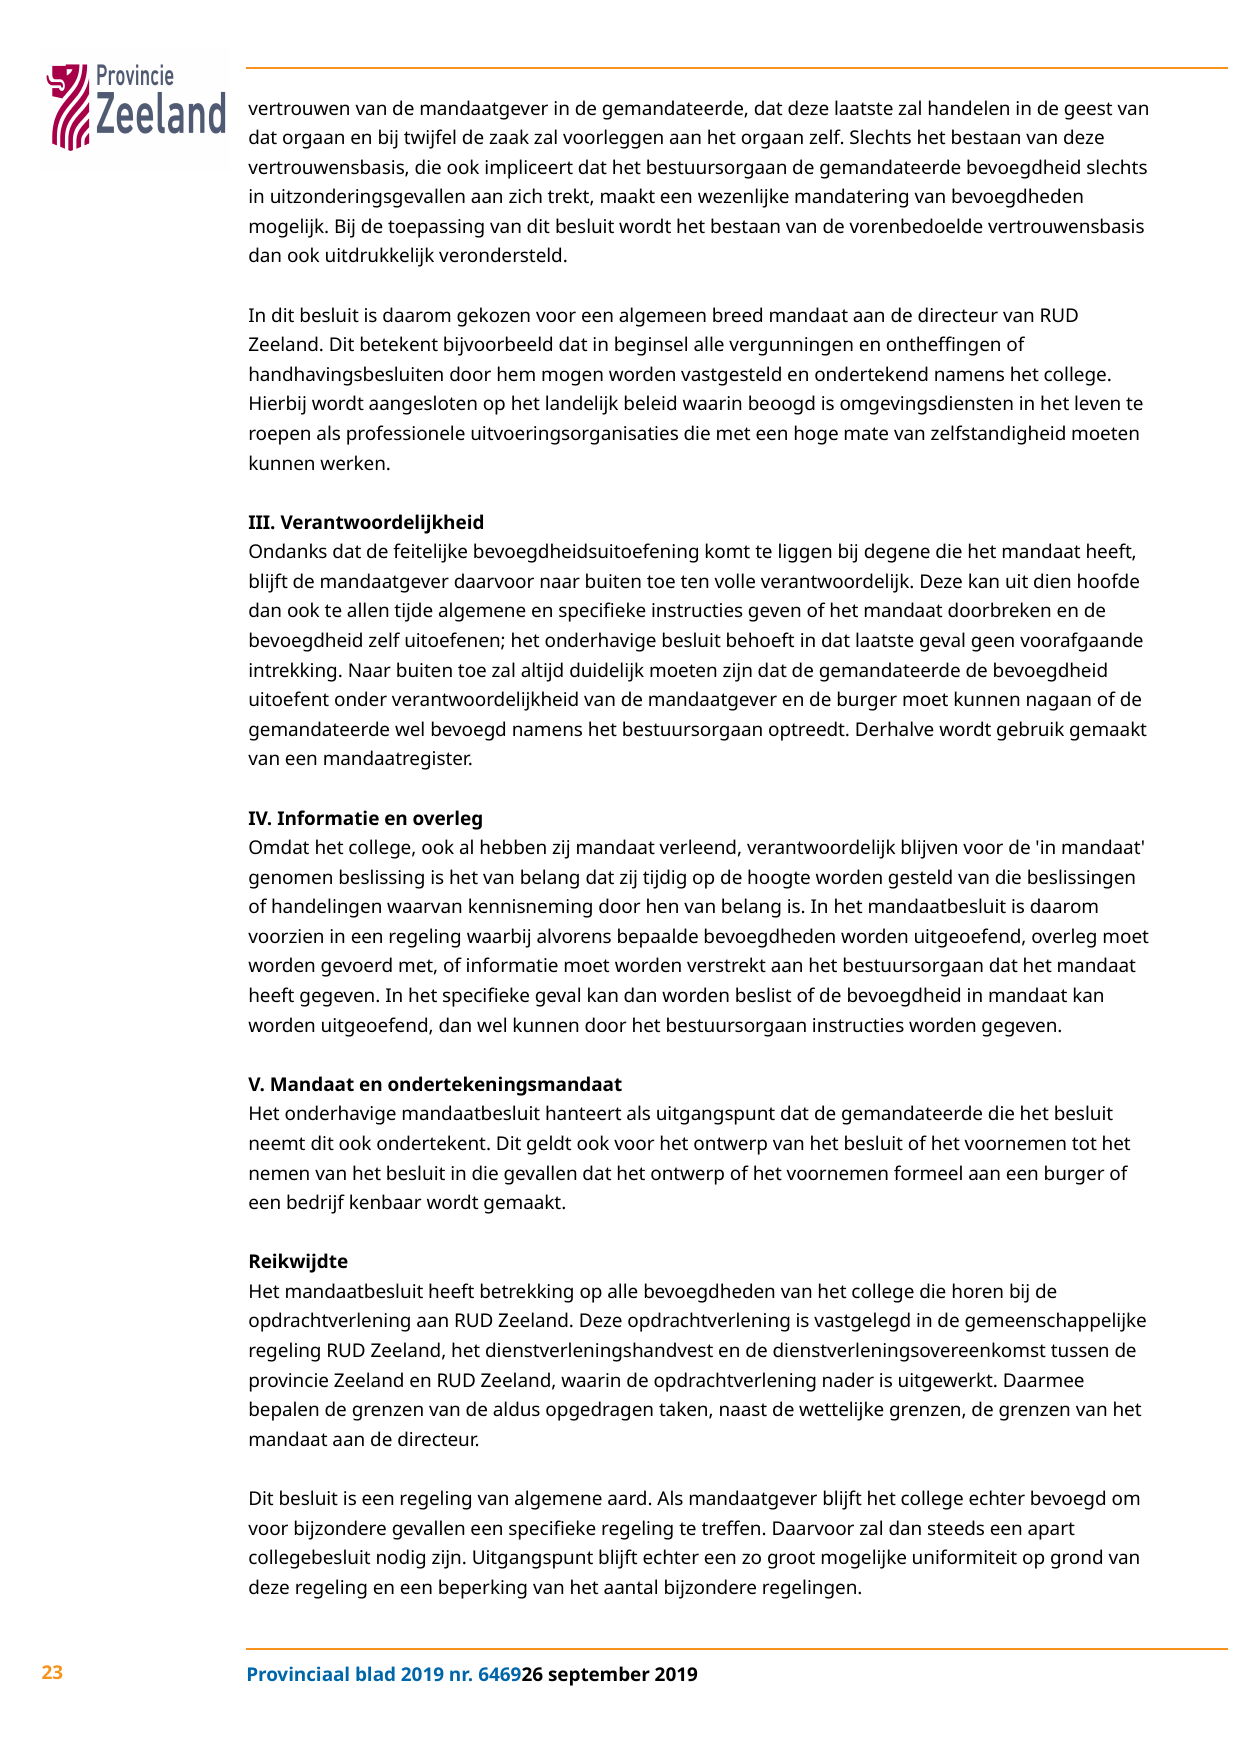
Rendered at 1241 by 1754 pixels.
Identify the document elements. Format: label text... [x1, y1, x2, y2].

text Ondanks dat de feitelijke bevoegdheidsuitoefening komt te liggen bij degene die het mandaat heeft, blijft de mandaatgever daarvoor naar buiten toe ten volle verantwoordelijk. Deze kan uit dien hoofde dan ook te allen tijde algemene en specifieke instructies geven of het mandaat doorbreken en de bevoegdheid zelf uitoefenen; het onderhavige besluit behoeft in dat laatste geval geen voorafgaande intrekking. Naar buiten toe zal altijd duidelijk moeten zijn dat de gemandateerde de bevoegdheid uitoefent onder verantwoordelijkheid van de mandaatgever en de burger moet kunnen nagaan of de gemandateerde wel bevoegd namens het bestuursorgaan optreedt. Derhalve wordt gebruik gemaakt van een mandaatregister. [248, 538, 1152, 771]
text Het onderhavige mandaatbesluit hanteert als uitgangspunt dat de gemandateerde die het besluit neemt dit ook ondertekent. Dit geldt ook voor het ontwerp van het besluit of het voornemen tot het nemen van het besluit in die gevallen dat het ontwerp of het voornemen formeel aan een burger of een bedrijf kenbaar wordt gemaakt. [248, 1101, 1152, 1215]
text Reikwijdte [248, 1248, 1152, 1274]
text Dit besluit is een regeling van algemene aard. Als mandaatgever blijft het college echter bevoegd om voor bijzondere gevallen een specifieke regeling te treffen. Daarvoor zal dan steeds een apart collegebesluit nodig zijn. Uitgangspunt blijft echter een zo groot mogelijke uniformiteit op grond van deze regeling en een beperking van het aantal bijzondere regelingen. [248, 1485, 1152, 1600]
text IV. Informatie en overleg [248, 805, 1152, 831]
text Het mandaatbesluit heeft betrekking op alle bevoegdheden van het college die horen bij de opdrachtverlening aan RUD Zeeland. Deze opdrachtverlening is vastgelegd in de gemeenschappelijke regeling RUD Zeeland, het dienstverleningshandvest en de dienstverleningsovereenkomst tussen de provincie Zeeland en RUD Zeeland, waarin de opdrachtverlening nader is uitgewerkt. Daarmee bepalen de grenzen van de aldus opgedragen taken, naast de wettelijke grenzen, de grenzen van het mandaat aan de directeur. [248, 1278, 1152, 1452]
text In dit besluit is daarom gekozen voor een algemeen breed mandaat aan de directeur van RUD Zeeland. Dit betekent bijvoorbeeld dat in beginsel alle vergunningen en ontheffingen of handhavingsbesluiten door hem mogen worden vastgesteld en ondertekend namens het college. Hierbij wordt aangesloten op het landelijk beleid waarin beoogd is omgevingsdiensten in het leven te roepen als professionele uitvoeringsorganisaties die met een hoge mate van zelfstandigheid moeten kunnen werken. [248, 302, 1152, 476]
text III. Verantwoordelijkheid [248, 509, 1152, 535]
picture [41, 47, 231, 172]
text V. Mandaat en ondertekeningsmandaat [248, 1071, 1152, 1097]
text Omdat het college, ook al hebben zij mandaat verleend, verantwoordelijk blijven voor de 'in mandaat' genomen beslissing is het van belang dat zij tijdig op de hoogte worden gesteld van die beslissingen of handelingen waarvan kennisneming door hen van belang is. In het mandaatbesluit is daarom voorzien in een regeling waarbij alvorens bepaalde bevoegdheden worden uitgeoefend, overleg moet worden gevoerd met, of informatie moet worden verstrekt aan het bestuursorgaan dat het mandaat heeft gegeven. In het specifieke geval kan dan worden beslist of de bevoegdheid in mandaat kan worden uitgeoefend, dan wel kunnen door het bestuursorgaan instructies worden gegeven. [248, 834, 1152, 1038]
text vertrouwen van de mandaatgever in de gemandateerde, dat deze laatste zal handelen in de geest van dat orgaan en bij twijfel de zaak zal voorleggen aan het orgaan zelf. Slechts het bestaan van deze vertrouwensbasis, die ook impliceert dat het bestuursorgaan de gemandateerde bevoegdheid slechts in uitzonderingsgevallen aan zich trekt, maakt een wezenlijke mandatering van bevoegdheden mogelijk. Bij de toepassing van dit besluit wordt het bestaan van de vorenbedoelde vertrouwensbasis dan ook uitdrukkelijk verondersteld. [248, 95, 1152, 268]
